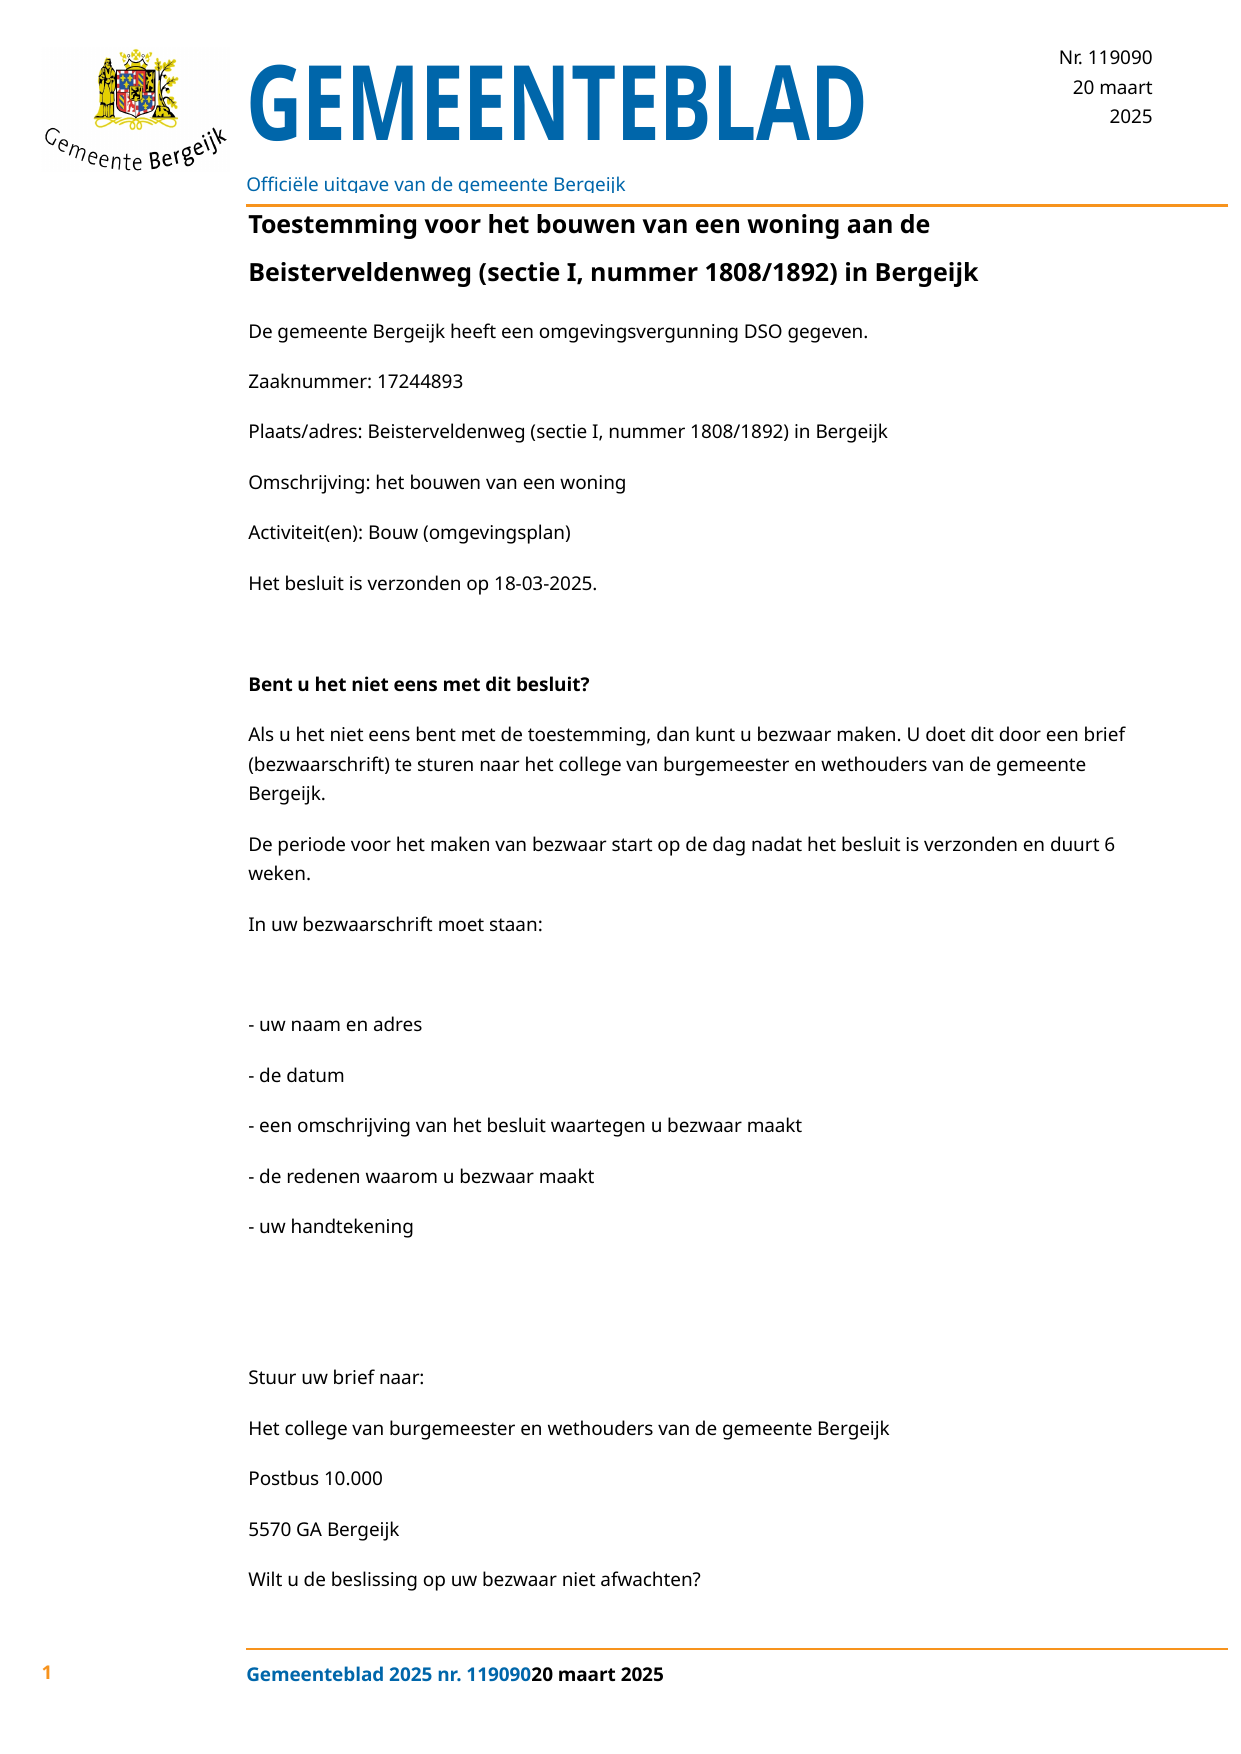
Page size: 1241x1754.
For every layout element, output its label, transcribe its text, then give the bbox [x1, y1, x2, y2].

text Wilt u de beslissing op uw bezwaar niet afwachten? [248, 1566, 1152, 1592]
picture [41, 47, 231, 172]
text - uw naam en adres [248, 1012, 1152, 1037]
text Bent u het niet eens met dit besluit? [248, 671, 1152, 697]
text Activiteit(en): Bouw (omgevingsplan) [248, 519, 1152, 545]
text - de datum [248, 1062, 1152, 1088]
text 5570 GA Bergeijk [248, 1516, 1152, 1542]
text Stuur uw brief naar: [248, 1364, 1152, 1390]
text De periode voor het maken van bezwaar start op de dag nadat het besluit is verzonden en duurt 6 weken. [248, 831, 1152, 886]
text Zaaknummer: 17244893 [248, 368, 1152, 394]
text - een omschrijving van het besluit waartegen u bezwaar maakt [248, 1112, 1152, 1138]
text - uw handtekening [248, 1213, 1152, 1239]
text Als u het niet eens bent met de toestemming, dan kunt u bezwaar maken. U doet dit door een brief (bezwaarschrift) te sturen naar het college van burgemeester en wethouders van de gemeente Bergeijk. [248, 721, 1152, 806]
text In uw bezwaarschrift moet staan: [248, 911, 1152, 937]
text Omschrijving: het bouwen van een woning [248, 469, 1152, 495]
text Plaats/adres: Beisterveldenweg (sectie I, nummer 1808/1892) in Bergeijk [248, 419, 1152, 444]
text Postbus 10.000 [248, 1465, 1152, 1491]
text Het besluit is verzonden op 18-03-2025. [248, 570, 1152, 596]
text Het college van burgemeester en wethouders van de gemeente Bergeijk [248, 1415, 1152, 1441]
text De gemeente Bergeijk heeft een omgevingsvergunning DSO gegeven. [248, 318, 1152, 344]
text - de redenen waarom u bezwaar maakt [248, 1163, 1152, 1189]
text Toestemming voor het bouwen van een woning aan de Beisterveldenweg (sectie I, nummer 1808/1892) in Bergeijk [248, 207, 1152, 288]
